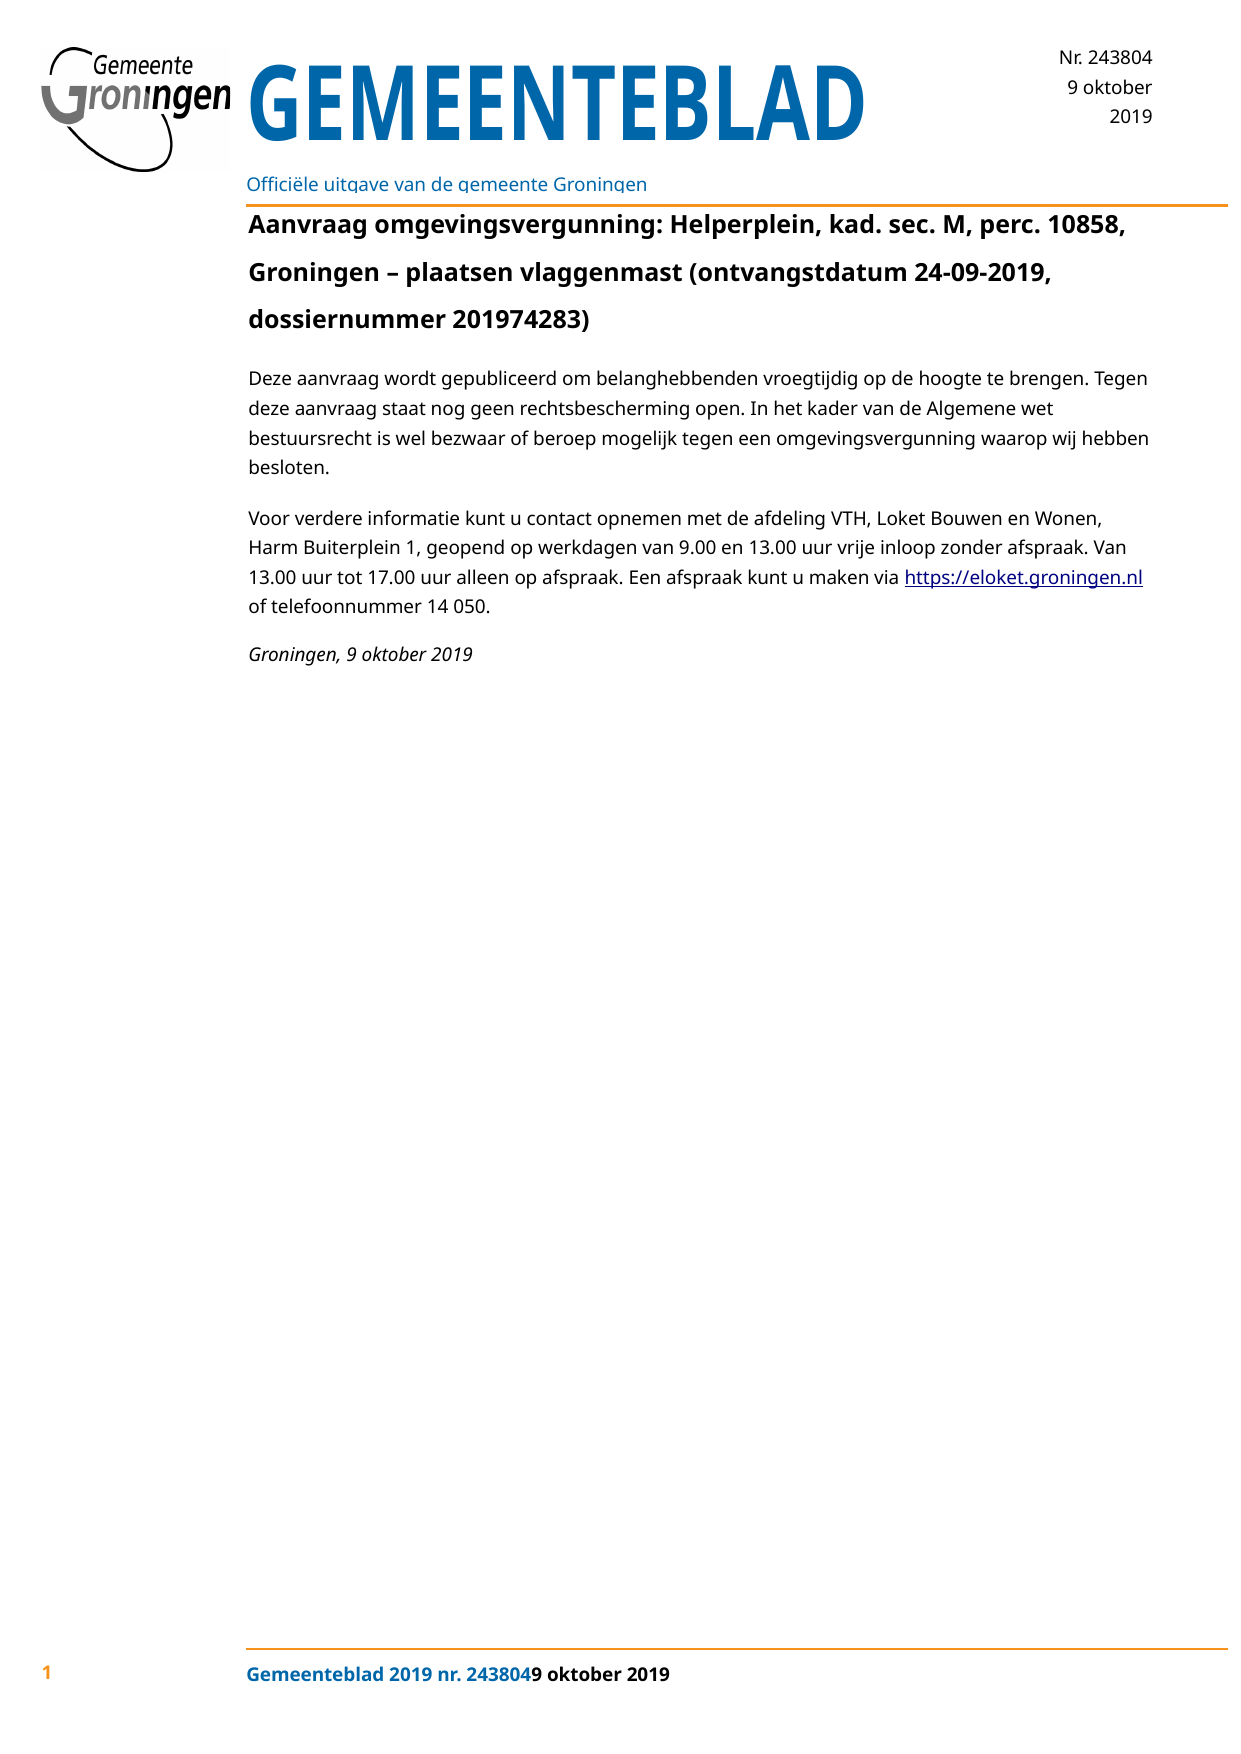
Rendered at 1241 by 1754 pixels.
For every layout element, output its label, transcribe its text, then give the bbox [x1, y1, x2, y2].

picture [41, 47, 231, 172]
text Deze aanvraag wordt gepubliceerd om belanghebbenden vroegtijdig op de hoogte te brengen. Tegen deze aanvraag staat nog geen rechtsbescherming open. In het kader van de Algemene wet bestuursrecht is wel bezwaar of beroep mogelijk tegen een omgevingsvergunning waarop wij hebben besloten. [248, 366, 1152, 480]
text Groningen, 9 oktober 2019 [248, 641, 1152, 667]
text Voor verdere informatie kunt u contact opnemen met de afdeling VTH, Loket Bouwen en Wonen, Harm Buiterplein 1, geopend op werkdagen van 9.00 en 13.00 uur vrije inloop zonder afspraak. Van 13.00 uur tot 17.00 uur alleen op afspraak. Een afspraak kunt u maken via https://eloket.groningen.nl of telefoonnummer 14 050. [248, 505, 1152, 619]
text Aanvraag omgevingsvergunning: Helperplein, kad. sec. M, perc. 10858, Groningen – plaatsen vlaggenmast (ontvangstdatum 24-09-2019, dossiernummer 201974283) [248, 207, 1152, 336]
